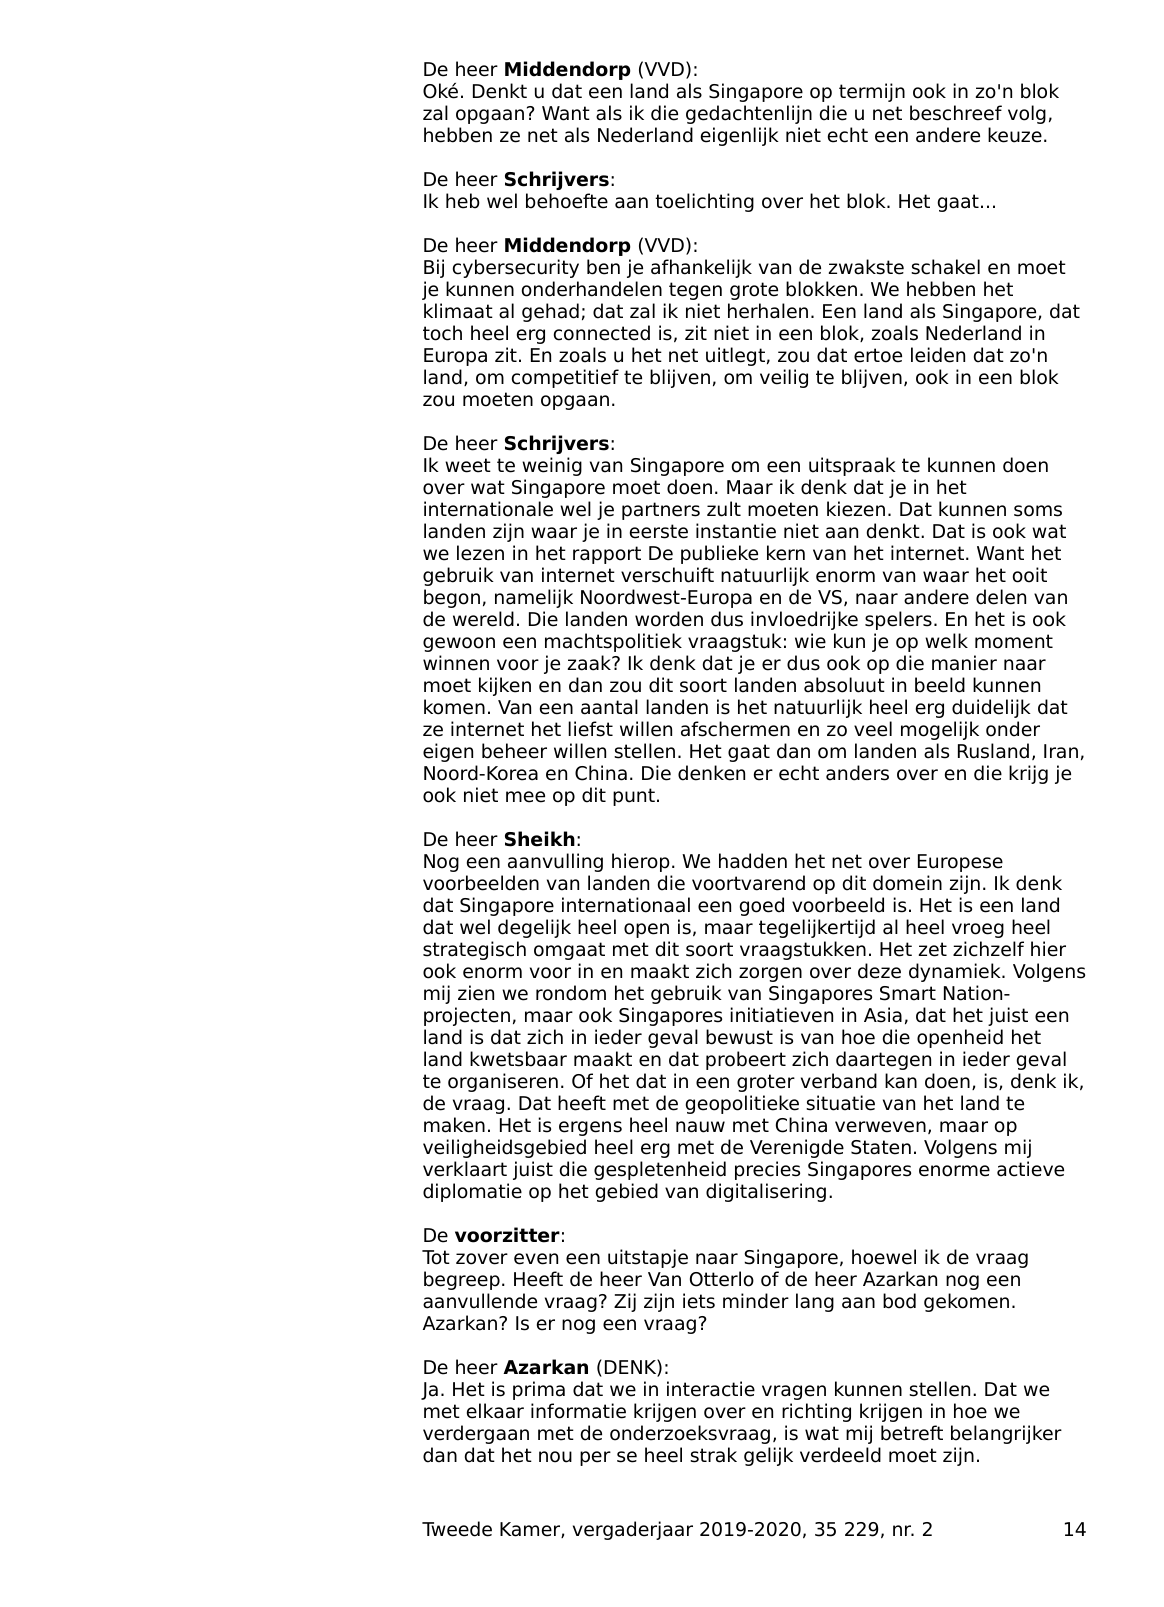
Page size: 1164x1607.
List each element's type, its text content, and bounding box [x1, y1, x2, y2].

text Bij cybersecurity ben je afhankelijk van de zwakste schakel en moet je kunnen onderhandelen tegen grote blokken. We hebben het klimaat al gehad; dat zal ik niet herhalen. Een land als Singapore, dat toch heel erg connected is, zit niet in een blok, zoals Nederland in Europa zit. En zoals u het net uitlegt, zou dat ertoe leiden dat zo'n land, om competitief te blijven, om veilig te blijven, ook in een blok zou moeten opgaan. [422, 257, 1087, 411]
text De heer Middendorp (VVD): [422, 235, 1087, 257]
text De heer Middendorp (VVD): [422, 59, 1087, 81]
text Oké. Denkt u dat een land als Singapore op termijn ook in zo'n blok zal opgaan? Want als ik die gedachtenlijn die u net beschreef volg, hebben ze net als Nederland eigenlijk niet echt een andere keuze. [422, 81, 1087, 147]
text De heer Azarkan (DENK): [422, 1357, 1087, 1379]
text De heer Schrijvers: [422, 169, 1087, 191]
text De heer Schrijvers: [422, 433, 1087, 455]
text Nog een aanvulling hierop. We hadden het net over Europese voorbeelden van landen die voortvarend op dit domein zijn. Ik denk dat Singapore internationaal een goed voorbeeld is. Het is een land dat wel degelijk heel open is, maar tegelijkertijd al heel vroeg heel strategisch omgaat met dit soort vraagstukken. Het zet zichzelf hier ook enorm voor in en maakt zich zorgen over deze dynamiek. Volgens mij zien we rondom het gebruik van Singapores Smart Nation-projecten, maar ook Singapores initiatieven in Asia, dat het juist een land is dat zich in ieder geval bewust is van hoe die openheid het land kwetsbaar maakt en dat probeert zich daartegen in ieder geval te organiseren. Of het dat in een groter verband kan doen, is, denk ik, de vraag. Dat heeft met de geopolitieke situatie van het land te maken. Het is ergens heel nauw met China verweven, maar op veiligheidsgebied heel erg met de Verenigde Staten. Volgens mij verklaart juist die gespletenheid precies Singapores enorme actieve diplomatie op het gebied van digitalisering. [422, 851, 1087, 1203]
text Ik weet te weinig van Singapore om een uitspraak te kunnen doen over wat Singapore moet doen. Maar ik denk dat je in het internationale wel je partners zult moeten kiezen. Dat kunnen soms landen zijn waar je in eerste instantie niet aan denkt. Dat is ook wat we lezen in het rapport De publieke kern van het internet. Want het gebruik van internet verschuift natuurlijk enorm van waar het ooit begon, namelijk Noordwest-Europa en de VS, naar andere delen van de wereld. Die landen worden dus invloedrijke spelers. En het is ook gewoon een machtspolitiek vraagstuk: wie kun je op welk moment winnen voor je zaak? Ik denk dat je er dus ook op die manier naar moet kijken en dan zou dit soort landen absoluut in beeld kunnen komen. Van een aantal landen is het natuurlijk heel erg duidelijk dat ze internet het liefst willen afschermen en zo veel mogelijk onder eigen beheer willen stellen. Het gaat dan om landen als Rusland, Iran, Noord-Korea en China. Die denken er echt anders over en die krijg je ook niet mee op dit punt. [422, 455, 1087, 807]
text De heer Sheikh: [422, 829, 1087, 851]
text Tot zover even een uitstapje naar Singapore, hoewel ik de vraag begreep. Heeft de heer Van Otterlo of de heer Azarkan nog een aanvullende vraag? Zij zijn iets minder lang aan bod gekomen. Azarkan? Is er nog een vraag? [422, 1247, 1087, 1335]
text De voorzitter: [422, 1225, 1087, 1247]
text Ja. Het is prima dat we in interactie vragen kunnen stellen. Dat we met elkaar informatie krijgen over en richting krijgen in hoe we verdergaan met de onderzoeksvraag, is wat mij betreft belangrijker dan dat het nou per se heel strak gelijk verdeeld moet zijn. [422, 1379, 1087, 1467]
text Ik heb wel behoefte aan toelichting over het blok. Het gaat... [422, 191, 1087, 213]
